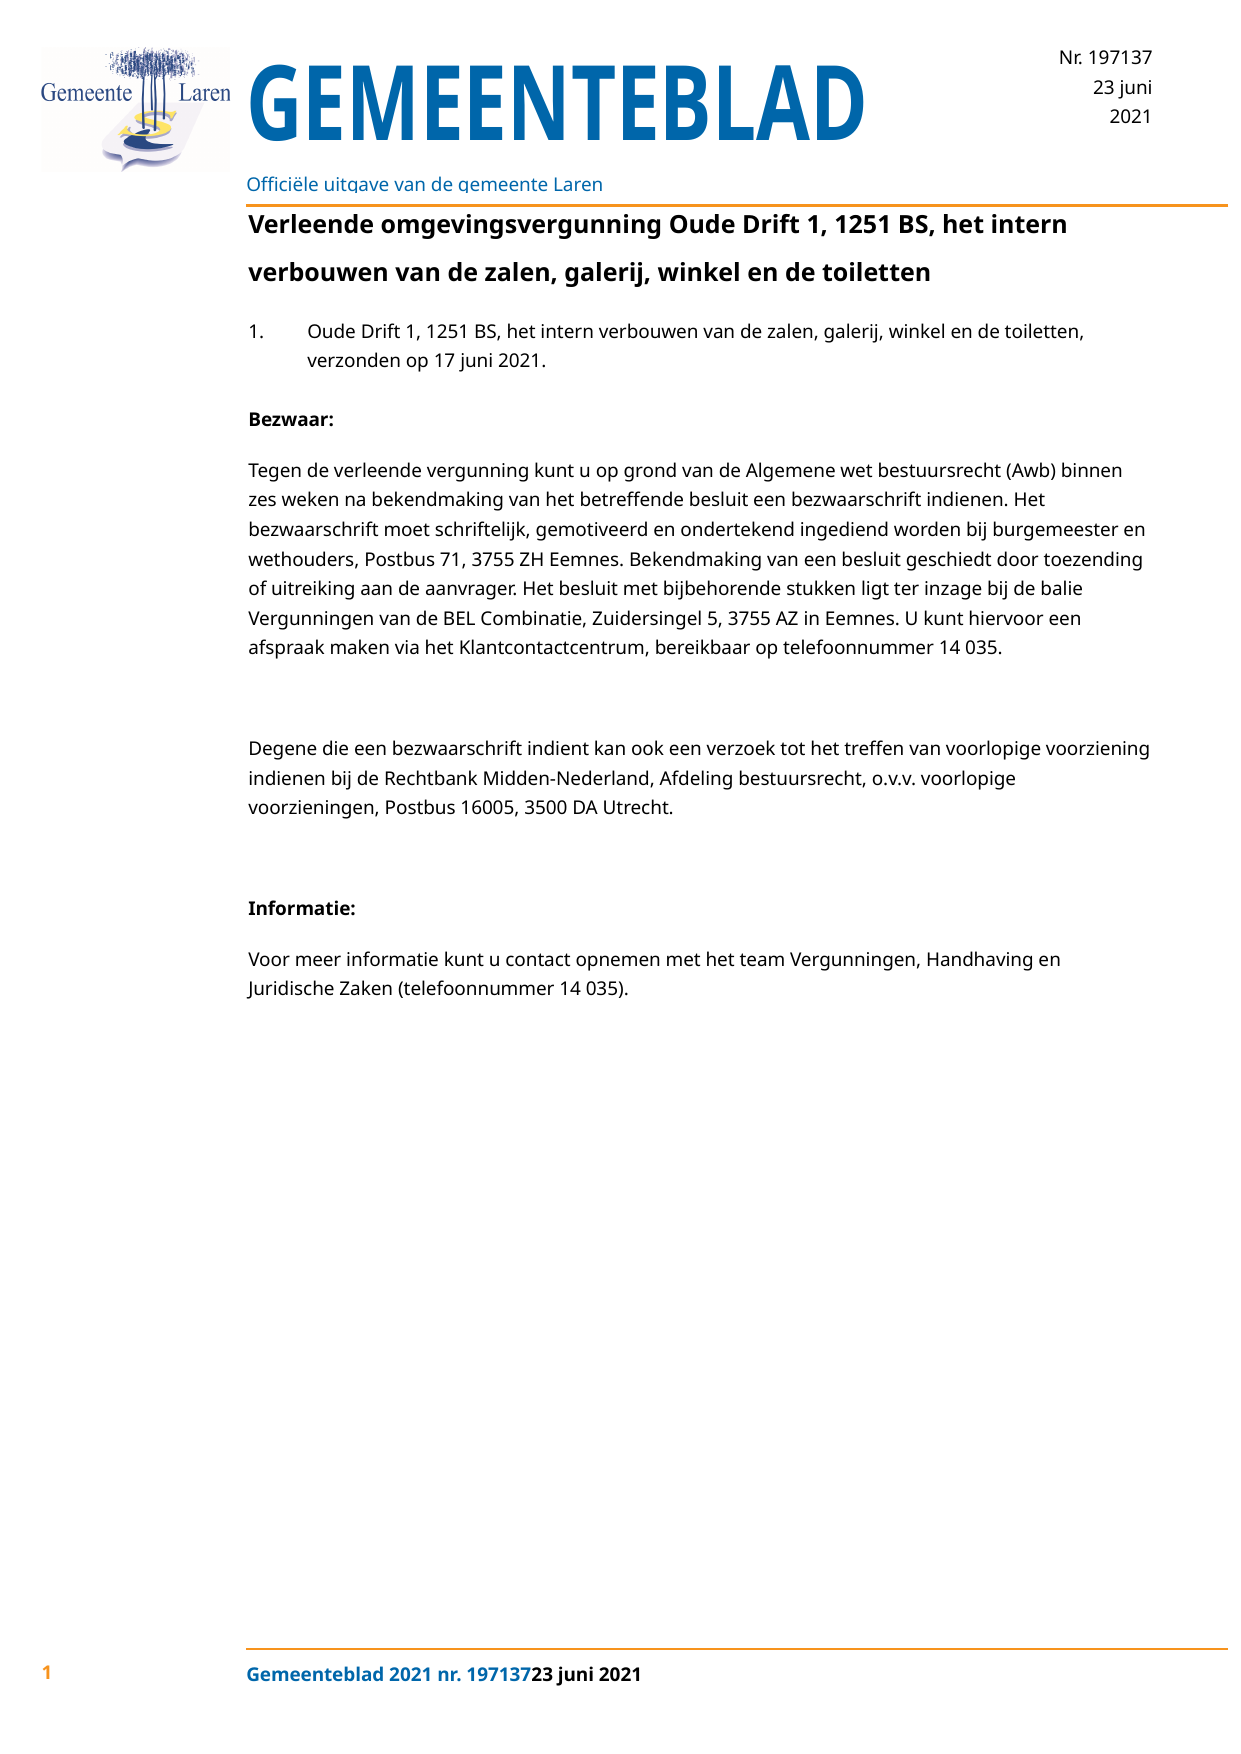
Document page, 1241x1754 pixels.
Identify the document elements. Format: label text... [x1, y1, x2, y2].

text Verleende omgevingsvergunning Oude Drift 1, 1251 BS, het intern verbouwen van de zalen, galerij, winkel en de toiletten [248, 207, 1152, 288]
text Tegen de verleende vergunning kunt u op grond van de Algemene wet bestuursrecht (Awb) binnen zes weken na bekendmaking van het betreffende besluit een bezwaarschrift indienen. Het bezwaarschrift moet schriftelijk, gemotiveerd en ondertekend ingediend worden bij burgemeester en wethouders, Postbus 71, 3755 ZH Eemnes. Bekendmaking van een besluit geschiedt door toezending of uitreiking aan de aanvrager. Het besluit met bijbehorende stukken ligt ter inzage bij de balie Vergunningen van de BEL Combinatie, Zuidersingel 5, 3755 AZ in Eemnes. U kunt hiervoor een afspraak maken via het Klantcontactcentrum, bereikbaar op telefoonnummer 14 035. [248, 457, 1152, 660]
list Oude Drift 1, 1251 BS, het intern verbouwen van de zalen, galerij, winkel en de toiletten, verzonden op 17 juni 2021. [248, 318, 1152, 373]
text Informatie: [248, 895, 1152, 921]
text Voor meer informatie kunt u contact opnemen met het team Vergunningen, Handhaving en Juridische Zaken (telefoonnummer 14 035). [248, 946, 1152, 1001]
text Degene die een bezwaarschrift indient kan ook een verzoek tot het treffen van voorlopige voorziening indienen bij de Rechtbank Midden-Nederland, Afdeling bestuursrecht, o.v.v. voorlopige voorzieningen, Postbus 16005, 3500 DA Utrecht. [248, 735, 1152, 820]
picture [41, 47, 231, 172]
text Bezwaar: [248, 407, 1152, 432]
